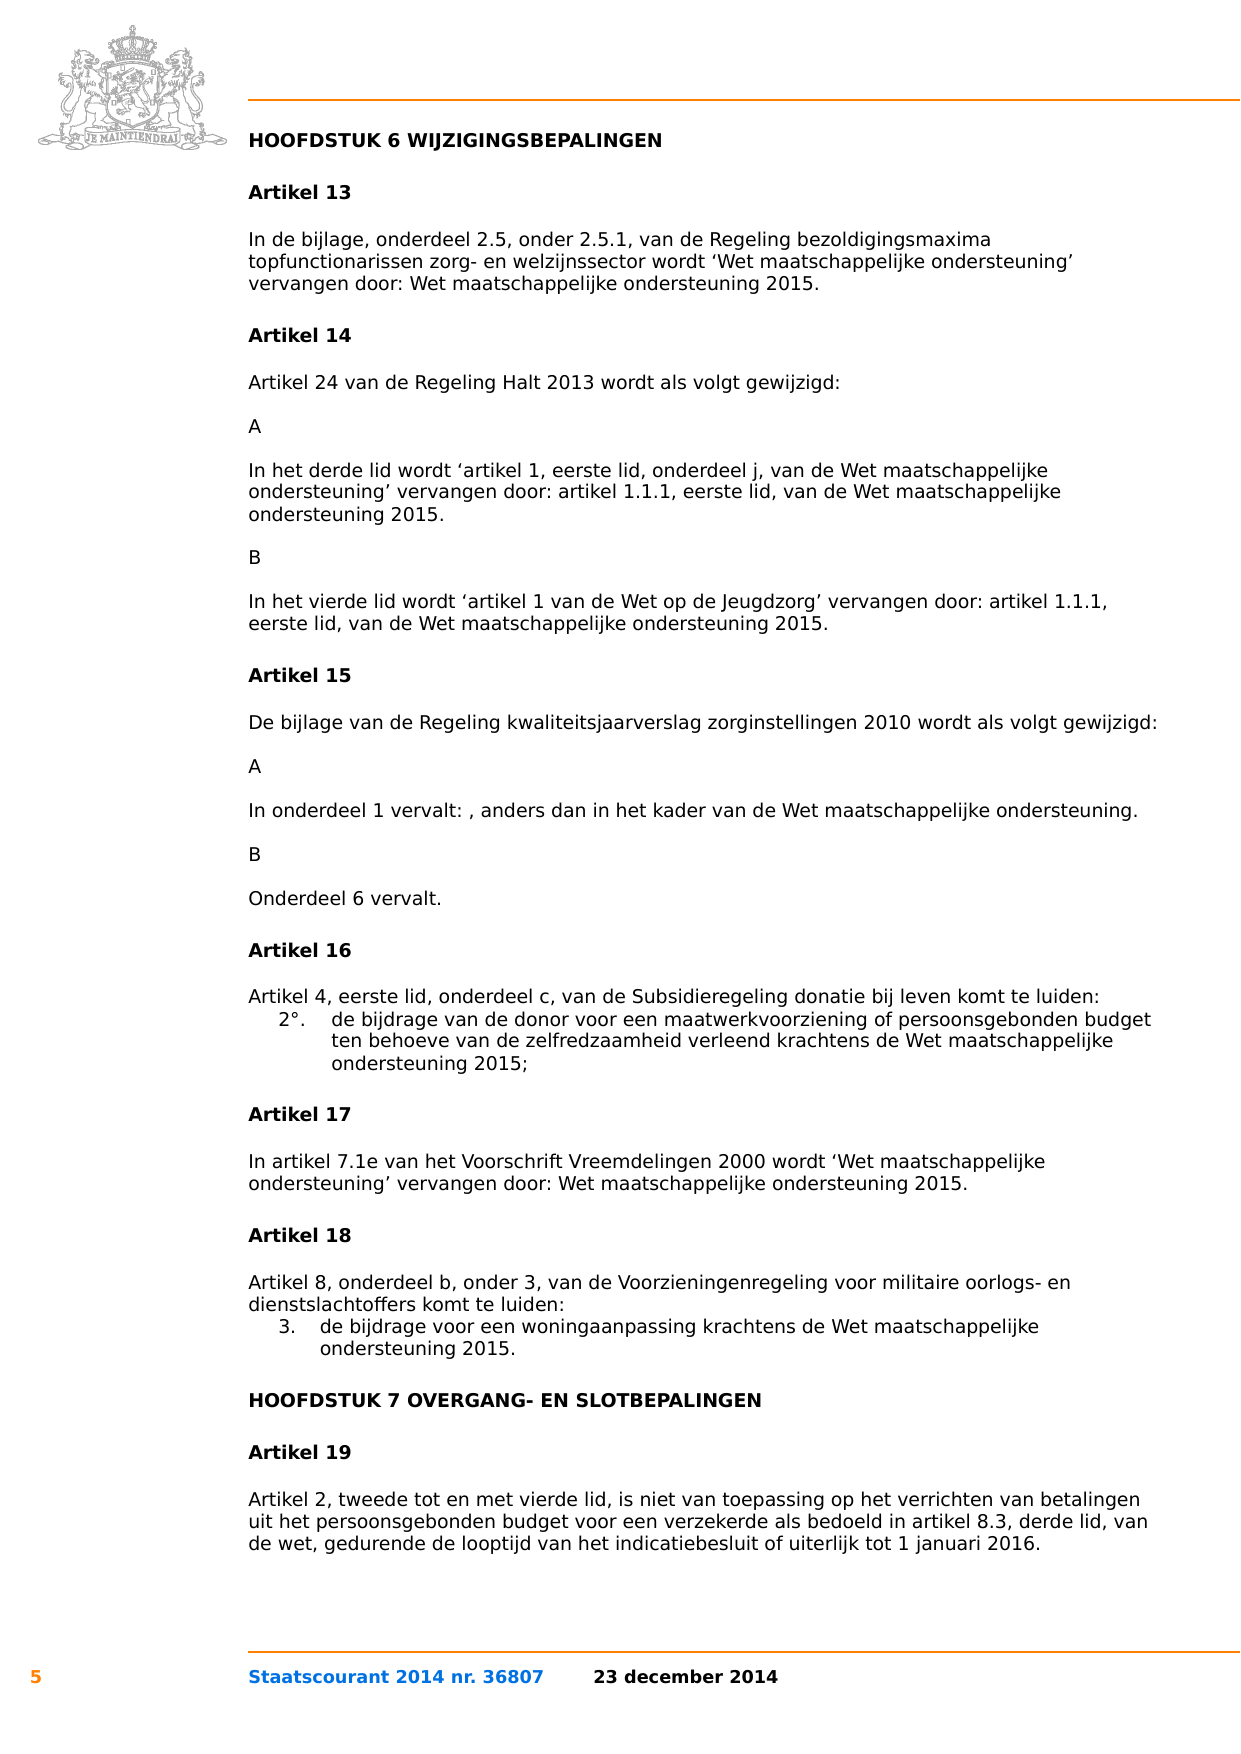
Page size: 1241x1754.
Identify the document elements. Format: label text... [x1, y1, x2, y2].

text Artikel 2, tweede tot en met vierde lid, is niet van toepassing op het verrichten van betalingen uit het persoonsgebonden budget voor een verzekerde als bedoeld in artikel 8.3, derde lid, van de wet, gedurende de looptijd van het indicatiebesluit of uiterlijk tot 1 januari 2016. [248, 1489, 1163, 1555]
text In het derde lid wordt ‘artikel 1, eerste lid, onderdeel j, van de Wet maatschappelijke ondersteuning’ vervangen door: artikel 1.1.1, eerste lid, van de Wet maatschappelijke ondersteuning 2015. [248, 459, 1163, 525]
text 2°. de bijdrage van de donor voor een maatwerkvoorziening of persoonsgebonden budget ten behoeve van de zelfredzaamheid verleend krachtens de Wet maatschappelijke ondersteuning 2015; [278, 1008, 1163, 1074]
picture [38, 25, 227, 150]
text Artikel 8, onderdeel b, onder 3, van de Voorzieningenregeling voor militaire oorlogs- en dienstslachtoffers komt te luiden: [248, 1272, 1163, 1316]
text Onderdeel 6 vervalt. [248, 887, 1163, 909]
text De bijlage van de Regeling kwaliteitsjaarverslag zorginstellingen 2010 wordt als volgt gewijzigd: [248, 712, 1163, 734]
text In onderdeel 1 vervalt: , anders dan in het kader van de Wet maatschappelijke ondersteuning. [248, 800, 1163, 822]
subtitle Artikel 18 [248, 1225, 1163, 1247]
subtitle Artikel 15 [248, 665, 1163, 687]
text B [248, 844, 1163, 866]
text Artikel 4, eerste lid, onderdeel c, van de Subsidieregeling donatie bij leven komt te luiden: [248, 986, 1163, 1008]
subtitle Artikel 13 [248, 182, 1163, 204]
text In de bijlage, onderdeel 2.5, onder 2.5.1, van de Regeling bezoldigingsmaxima topfunctionarissen zorg- en welzijnssector wordt ‘Wet maatschappelijke ondersteuning’ vervangen door: Wet maatschappelijke ondersteuning 2015. [248, 229, 1163, 295]
text A [248, 756, 1163, 778]
subtitle HOOFDSTUK 6 WIJZIGINGSBEPALINGEN [248, 130, 1163, 152]
text In het vierde lid wordt ‘artikel 1 van de Wet op de Jeugdzorg’ vervangen door: artikel 1.1.1, eerste lid, van de Wet maatschappelijke ondersteuning 2015. [248, 591, 1163, 635]
subtitle Artikel 14 [248, 325, 1163, 347]
subtitle Artikel 19 [248, 1442, 1163, 1464]
text B [248, 547, 1163, 569]
text A [248, 416, 1163, 438]
text In artikel 7.1e van het Voorschrift Vreemdelingen 2000 wordt ‘Wet maatschappelijke ondersteuning’ vervangen door: Wet maatschappelijke ondersteuning 2015. [248, 1151, 1163, 1195]
subtitle HOOFDSTUK 7 OVERGANG- EN SLOTBEPALINGEN [248, 1390, 1163, 1412]
text 3. de bijdrage voor een woningaanpassing krachtens de Wet maatschappelijke ondersteuning 2015. [278, 1316, 1163, 1360]
text Artikel 24 van de Regeling Halt 2013 wordt als volgt gewijzigd: [248, 372, 1163, 394]
subtitle Artikel 17 [248, 1104, 1163, 1126]
subtitle Artikel 16 [248, 939, 1163, 961]
